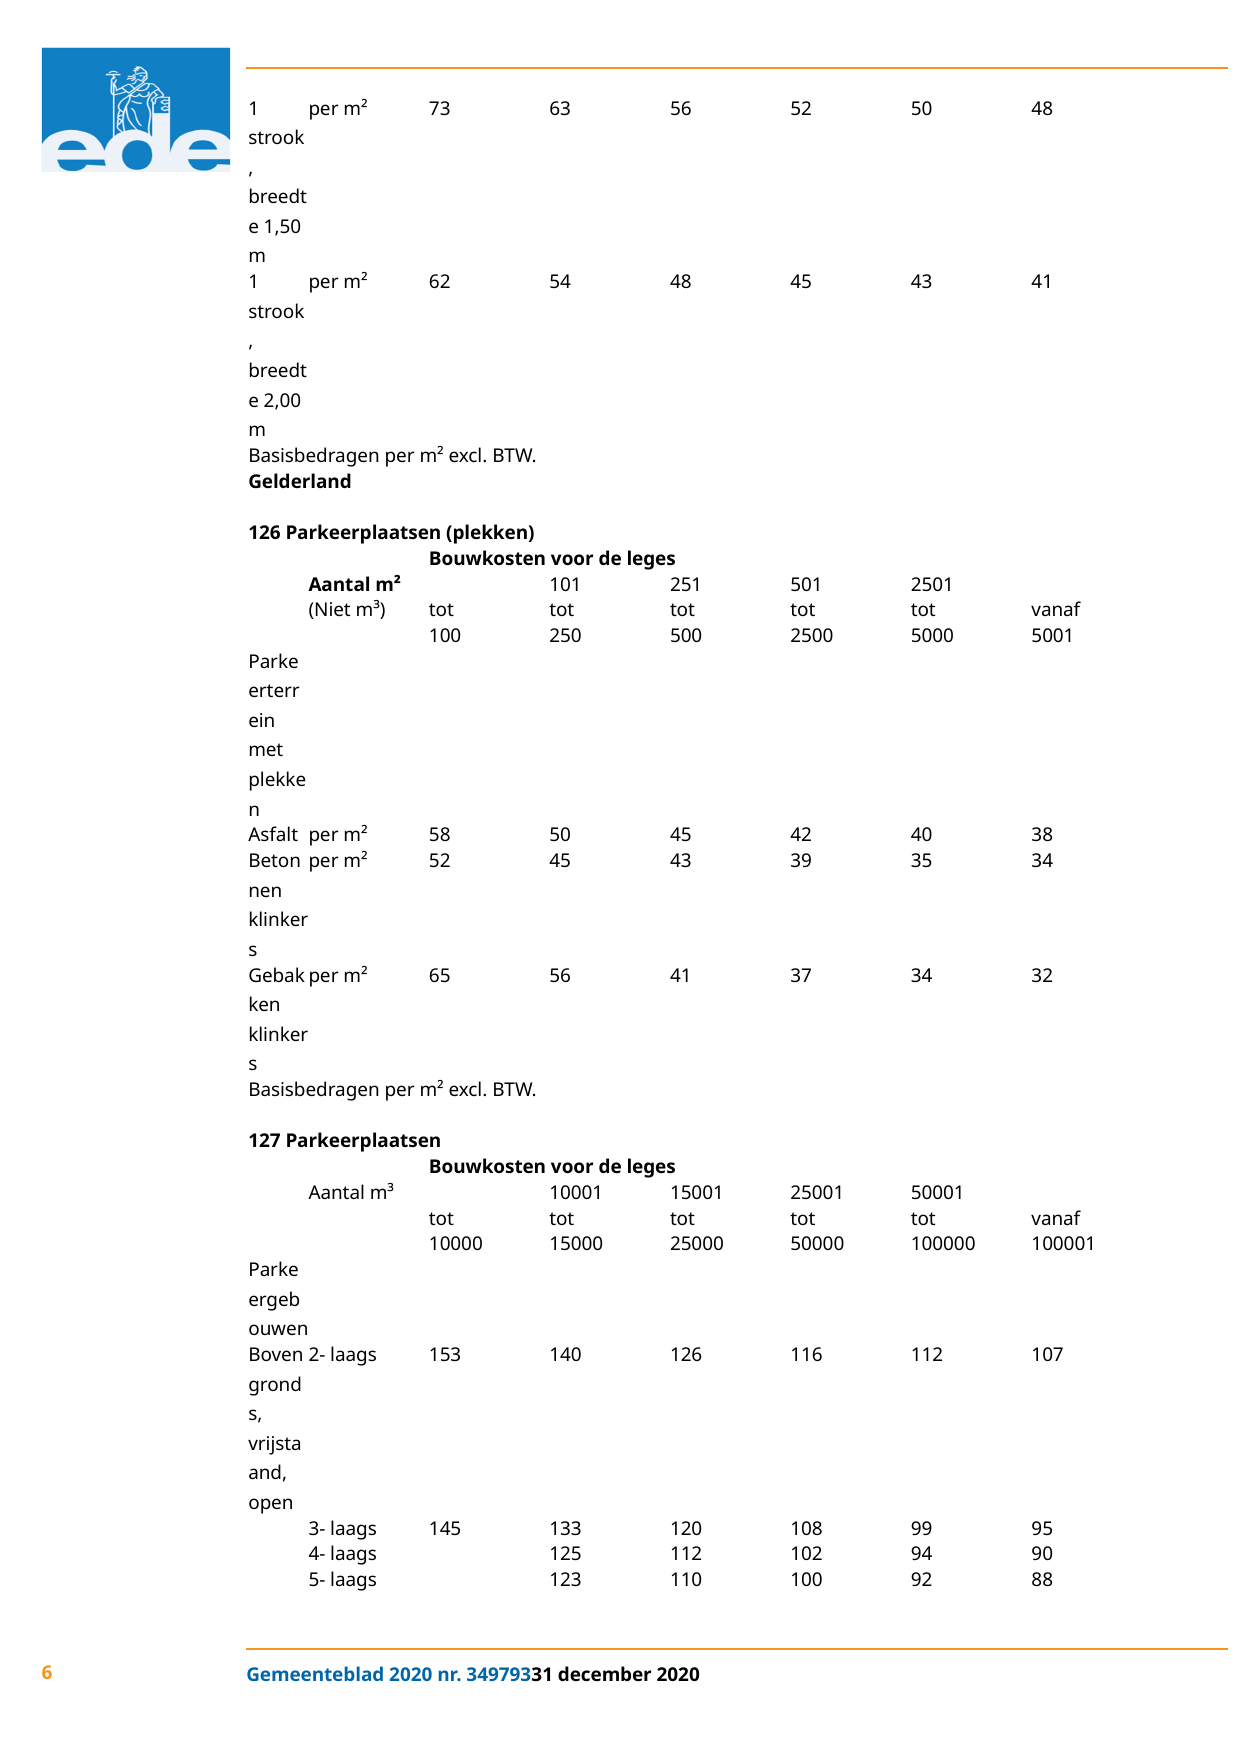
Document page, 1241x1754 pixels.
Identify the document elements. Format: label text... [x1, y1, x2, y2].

table_cell [670, 648, 790, 822]
table_cell Aantal m² [308, 571, 429, 596]
table_cell [308, 1154, 429, 1179]
table_cell 48 [670, 269, 790, 442]
table_cell [248, 1154, 308, 1179]
table_cell 125 [549, 1541, 670, 1566]
table_cell 116 [790, 1341, 911, 1515]
table_cell 58 [429, 822, 549, 847]
table_cell 50 [911, 95, 1031, 268]
table_cell [911, 494, 1031, 519]
table_cell [248, 1102, 308, 1128]
table_cell 40 [911, 822, 1031, 847]
table_cell Bovengronds, vrijstaand, open [248, 1341, 308, 1515]
table_cell Gelderland [248, 468, 1152, 493]
table_cell tot [670, 1205, 790, 1231]
table_cell 25000 [670, 1231, 790, 1256]
table_cell [308, 1256, 429, 1341]
table_cell 54 [549, 269, 670, 442]
table_cell [308, 1231, 429, 1256]
table_cell 50 [549, 822, 670, 847]
table_cell [308, 648, 429, 822]
table_cell 108 [790, 1515, 911, 1541]
table_cell tot [911, 1205, 1031, 1231]
table_cell [308, 494, 429, 519]
table_cell 100 [790, 1566, 911, 1592]
table_cell [429, 571, 549, 596]
table_cell vanaf [1031, 596, 1152, 622]
table_cell [911, 1102, 1031, 1128]
table_cell (Niet m³) [308, 596, 429, 622]
table_cell 250 [549, 622, 670, 648]
table_cell Betonnen klinkers [248, 847, 308, 962]
table_cell tot [670, 596, 790, 622]
table_cell Gebakken klinkers [248, 962, 308, 1076]
table_cell 10000 [429, 1231, 549, 1256]
table_cell Aantal m³ [308, 1179, 429, 1205]
table_cell [248, 622, 308, 648]
table_cell [1031, 1256, 1152, 1341]
table_cell 501 [790, 571, 911, 596]
table_cell 56 [549, 962, 670, 1076]
table_cell [429, 648, 549, 822]
table_cell per m² [308, 95, 429, 268]
table_cell tot [549, 1205, 670, 1231]
table_cell 133 [549, 1515, 670, 1541]
table_cell 102 [790, 1541, 911, 1566]
table_cell [308, 1102, 429, 1128]
table_cell tot [790, 596, 911, 622]
table_cell 41 [1031, 269, 1152, 442]
table_cell 37 [790, 962, 911, 1076]
table_cell per m² [308, 269, 429, 442]
table_cell 5- laags [308, 1566, 429, 1592]
table_cell [308, 1205, 429, 1231]
table_cell [670, 494, 790, 519]
table_cell 1 strook, breedte 1,50 m [248, 95, 308, 268]
table_cell tot [429, 596, 549, 622]
table_cell Basisbedragen per m² excl. BTW. [248, 1076, 1152, 1102]
table_cell [670, 1256, 790, 1341]
table_cell 52 [790, 95, 911, 268]
table_cell tot [429, 1205, 549, 1231]
table_cell 56 [670, 95, 790, 268]
table_cell 4- laags [308, 1541, 429, 1566]
table_cell 101 [549, 571, 670, 596]
table_cell [248, 494, 308, 519]
table_cell 112 [911, 1341, 1031, 1515]
table_cell [429, 1541, 549, 1566]
table_cell [248, 1566, 308, 1592]
table_cell tot [549, 596, 670, 622]
table_cell 100 [429, 622, 549, 648]
table_cell 251 [670, 571, 790, 596]
table_cell 123 [549, 1566, 670, 1592]
table_cell [429, 1179, 549, 1205]
table_cell 145 [429, 1515, 549, 1541]
table_cell 63 [549, 95, 670, 268]
table_cell [248, 545, 308, 571]
table_cell 50001 [911, 1179, 1031, 1205]
table_cell 73 [429, 95, 549, 268]
table_cell 99 [911, 1515, 1031, 1541]
table_cell 2- laags [308, 1341, 429, 1515]
table_cell 43 [670, 847, 790, 962]
table_cell 34 [1031, 847, 1152, 962]
table_cell Bouwkosten voor de leges [429, 1154, 1152, 1179]
table_cell 107 [1031, 1341, 1152, 1515]
table_cell [248, 1179, 308, 1205]
table_cell 3- laags [308, 1515, 429, 1541]
table_cell 45 [790, 269, 911, 442]
table_cell 25001 [790, 1179, 911, 1205]
table_cell 92 [911, 1566, 1031, 1592]
table_cell 120 [670, 1515, 790, 1541]
table_cell 10001 [549, 1179, 670, 1205]
table_cell [248, 1231, 308, 1256]
table_cell [790, 494, 911, 519]
table_cell per m² [308, 962, 429, 1076]
table_cell [1031, 648, 1152, 822]
table_cell 35 [911, 847, 1031, 962]
table_cell [429, 1256, 549, 1341]
table_cell 126 [670, 1341, 790, 1515]
table_cell [549, 494, 670, 519]
table_cell 38 [1031, 822, 1152, 847]
table_cell 52 [429, 847, 549, 962]
table_cell 153 [429, 1341, 549, 1515]
table_cell 90 [1031, 1541, 1152, 1566]
table_cell vanaf [1031, 1205, 1152, 1231]
table_cell 100000 [911, 1231, 1031, 1256]
table_cell [911, 648, 1031, 822]
table_cell 34 [911, 962, 1031, 1076]
table_cell [1031, 571, 1152, 596]
table_cell [248, 1515, 308, 1541]
table_cell 5001 [1031, 622, 1152, 648]
table_cell 94 [911, 1541, 1031, 1566]
table_cell 45 [670, 822, 790, 847]
table_cell per m² [308, 847, 429, 962]
table_cell Asfalt [248, 822, 308, 847]
table_cell 42 [790, 822, 911, 847]
table_cell [549, 1102, 670, 1128]
table_cell Basisbedragen per m² excl. BTW. [248, 442, 1152, 468]
table_cell 5000 [911, 622, 1031, 648]
table_cell 15000 [549, 1231, 670, 1256]
table_cell 48 [1031, 95, 1152, 268]
table_cell [1031, 494, 1152, 519]
table_cell Bouwkosten voor de leges [429, 545, 1152, 571]
table_cell 126 Parkeerplaatsen (plekken) [248, 519, 1152, 545]
table_cell [549, 1256, 670, 1341]
table_cell 112 [670, 1541, 790, 1566]
table_cell 32 [1031, 962, 1152, 1076]
table_cell [670, 1102, 790, 1128]
table_cell [790, 1256, 911, 1341]
table_cell [248, 596, 308, 622]
table_cell 100001 [1031, 1231, 1152, 1256]
table_cell [429, 494, 549, 519]
table_cell [549, 648, 670, 822]
table_cell [1031, 1179, 1152, 1205]
table_cell [308, 545, 429, 571]
table_cell Parkeerterrein met plekken [248, 648, 308, 822]
table_cell [911, 1256, 1031, 1341]
table_cell Parkeergebouwen [248, 1256, 308, 1341]
table_cell 2500 [790, 622, 911, 648]
table_cell 65 [429, 962, 549, 1076]
table_cell 62 [429, 269, 549, 442]
table_cell 140 [549, 1341, 670, 1515]
table_cell 45 [549, 847, 670, 962]
table_cell per m² [308, 822, 429, 847]
table_cell 50000 [790, 1231, 911, 1256]
picture [41, 47, 231, 172]
table_cell 500 [670, 622, 790, 648]
table_cell 39 [790, 847, 911, 962]
table_cell 41 [670, 962, 790, 1076]
table_cell [308, 622, 429, 648]
table_cell tot [911, 596, 1031, 622]
table_cell 127 Parkeerplaatsen [248, 1128, 1152, 1153]
table_cell [248, 571, 308, 596]
table_cell 88 [1031, 1566, 1152, 1592]
table_cell [429, 1566, 549, 1592]
table_cell [248, 1541, 308, 1566]
table_cell [1031, 1102, 1152, 1128]
table_cell tot [790, 1205, 911, 1231]
table_cell 110 [670, 1566, 790, 1592]
table_cell 43 [911, 269, 1031, 442]
table_cell [790, 648, 911, 822]
table_cell 2501 [911, 571, 1031, 596]
table_cell 15001 [670, 1179, 790, 1205]
table_cell [429, 1102, 549, 1128]
table_cell 1 strook, breedte 2,00 m [248, 269, 308, 442]
table_cell [248, 1205, 308, 1231]
table_cell [790, 1102, 911, 1128]
table_cell 95 [1031, 1515, 1152, 1541]
